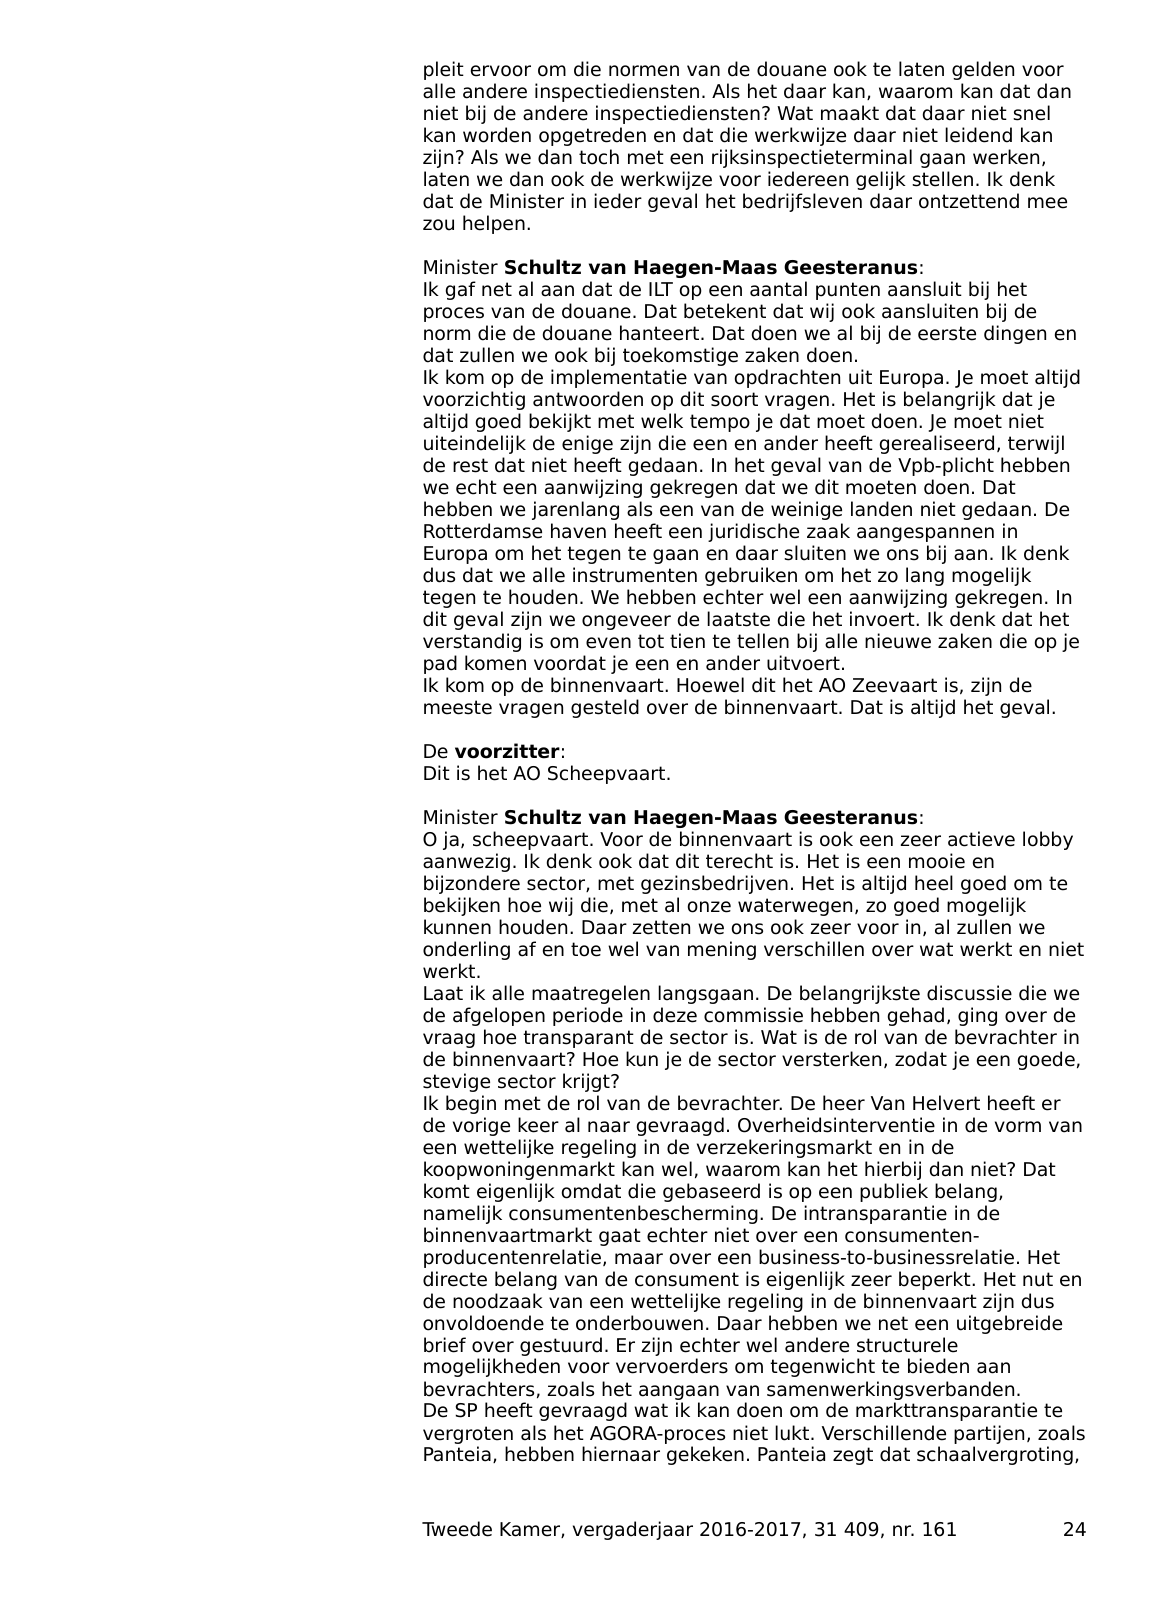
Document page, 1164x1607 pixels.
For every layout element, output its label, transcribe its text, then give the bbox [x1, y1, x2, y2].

text Ik gaf net al aan dat de ILT op een aantal punten aansluit bij het proces van de douane. Dat betekent dat wij ook aansluiten bij de norm die de douane hanteert. Dat doen we al bij de eerste dingen en dat zullen we ook bij toekomstige zaken doen. [422, 279, 1087, 367]
text De SP heeft gevraagd wat ik kan doen om de markttransparantie te vergroten als het AGORA-proces niet lukt. Verschillende partijen, zoals Panteia, hebben hiernaar gekeken. Panteia zegt dat schaalvergroting, [422, 1400, 1087, 1466]
text Ik begin met de rol van de bevrachter. De heer Van Helvert heeft er de vorige keer al naar gevraagd. Overheidsinterventie in de vorm van een wettelijke regeling in de verzekeringsmarkt en in de koopwoningenmarkt kan wel, waarom kan het hierbij dan niet? Dat komt eigenlijk omdat die gebaseerd is op een publiek belang, namelijk consumentenbescherming. De intransparantie in de binnenvaartmarkt gaat echter niet over een consumenten-producentenrelatie, maar over een business-to-businessrelatie. Het directe belang van de consument is eigenlijk zeer beperkt. Het nut en de noodzaak van een wettelijke regeling in de binnenvaart zijn dus onvoldoende te onderbouwen. Daar hebben we net een uitgebreide brief over gestuurd. Er zijn echter wel andere structurele mogelijkheden voor vervoerders om tegenwicht te bieden aan bevrachters, zoals het aangaan van samenwerkingsverbanden. [422, 1093, 1087, 1400]
text O ja, scheepvaart. Voor de binnenvaart is ook een zeer actieve lobby aanwezig. Ik denk ook dat dit terecht is. Het is een mooie en bijzondere sector, met gezinsbedrijven. Het is altijd heel goed om te bekijken hoe wij die, met al onze waterwegen, zo goed mogelijk kunnen houden. Daar zetten we ons ook zeer voor in, al zullen we onderling af en toe wel van mening verschillen over wat werkt en niet werkt. [422, 829, 1087, 983]
text Minister Schultz van Haegen-Maas Geesteranus: [422, 807, 1087, 829]
text Dit is het AO Scheepvaart. [422, 763, 1087, 785]
text Ik kom op de binnenvaart. Hoewel dit het AO Zeevaart is, zijn de meeste vragen gesteld over de binnenvaart. Dat is altijd het geval. [422, 675, 1087, 719]
text Ik kom op de implementatie van opdrachten uit Europa. Je moet altijd voorzichtig antwoorden op dit soort vragen. Het is belangrijk dat je altijd goed bekijkt met welk tempo je dat moet doen. Je moet niet uiteindelijk de enige zijn die een en ander heeft gerealiseerd, terwijl de rest dat niet heeft gedaan. In het geval van de Vpb-plicht hebben we echt een aanwijzing gekregen dat we dit moeten doen. Dat hebben we jarenlang als een van de weinige landen niet gedaan. De Rotterdamse haven heeft een juridische zaak aangespannen in Europa om het tegen te gaan en daar sluiten we ons bij aan. Ik denk dus dat we alle instrumenten gebruiken om het zo lang mogelijk tegen te houden. We hebben echter wel een aanwijzing gekregen. In dit geval zijn we ongeveer de laatste die het invoert. Ik denk dat het verstandig is om even tot tien te tellen bij alle nieuwe zaken die op je pad komen voordat je een en ander uitvoert. [422, 367, 1087, 675]
text pleit ervoor om die normen van de douane ook te laten gelden voor alle andere inspectiediensten. Als het daar kan, waarom kan dat dan niet bij de andere inspectiediensten? Wat maakt dat daar niet snel kan worden opgetreden en dat die werkwijze daar niet leidend kan zijn? Als we dan toch met een rijksinspectieterminal gaan werken, laten we dan ook de werkwijze voor iedereen gelijk stellen. Ik denk dat de Minister in ieder geval het bedrijfsleven daar ontzettend mee zou helpen. [422, 59, 1087, 235]
text De voorzitter: [422, 741, 1087, 763]
text Minister Schultz van Haegen-Maas Geesteranus: [422, 257, 1087, 279]
text Laat ik alle maatregelen langsgaan. De belangrijkste discussie die we de afgelopen periode in deze commissie hebben gehad, ging over de vraag hoe transparant de sector is. Wat is de rol van de bevrachter in de binnenvaart? Hoe kun je de sector versterken, zodat je een goede, stevige sector krijgt? [422, 983, 1087, 1093]
